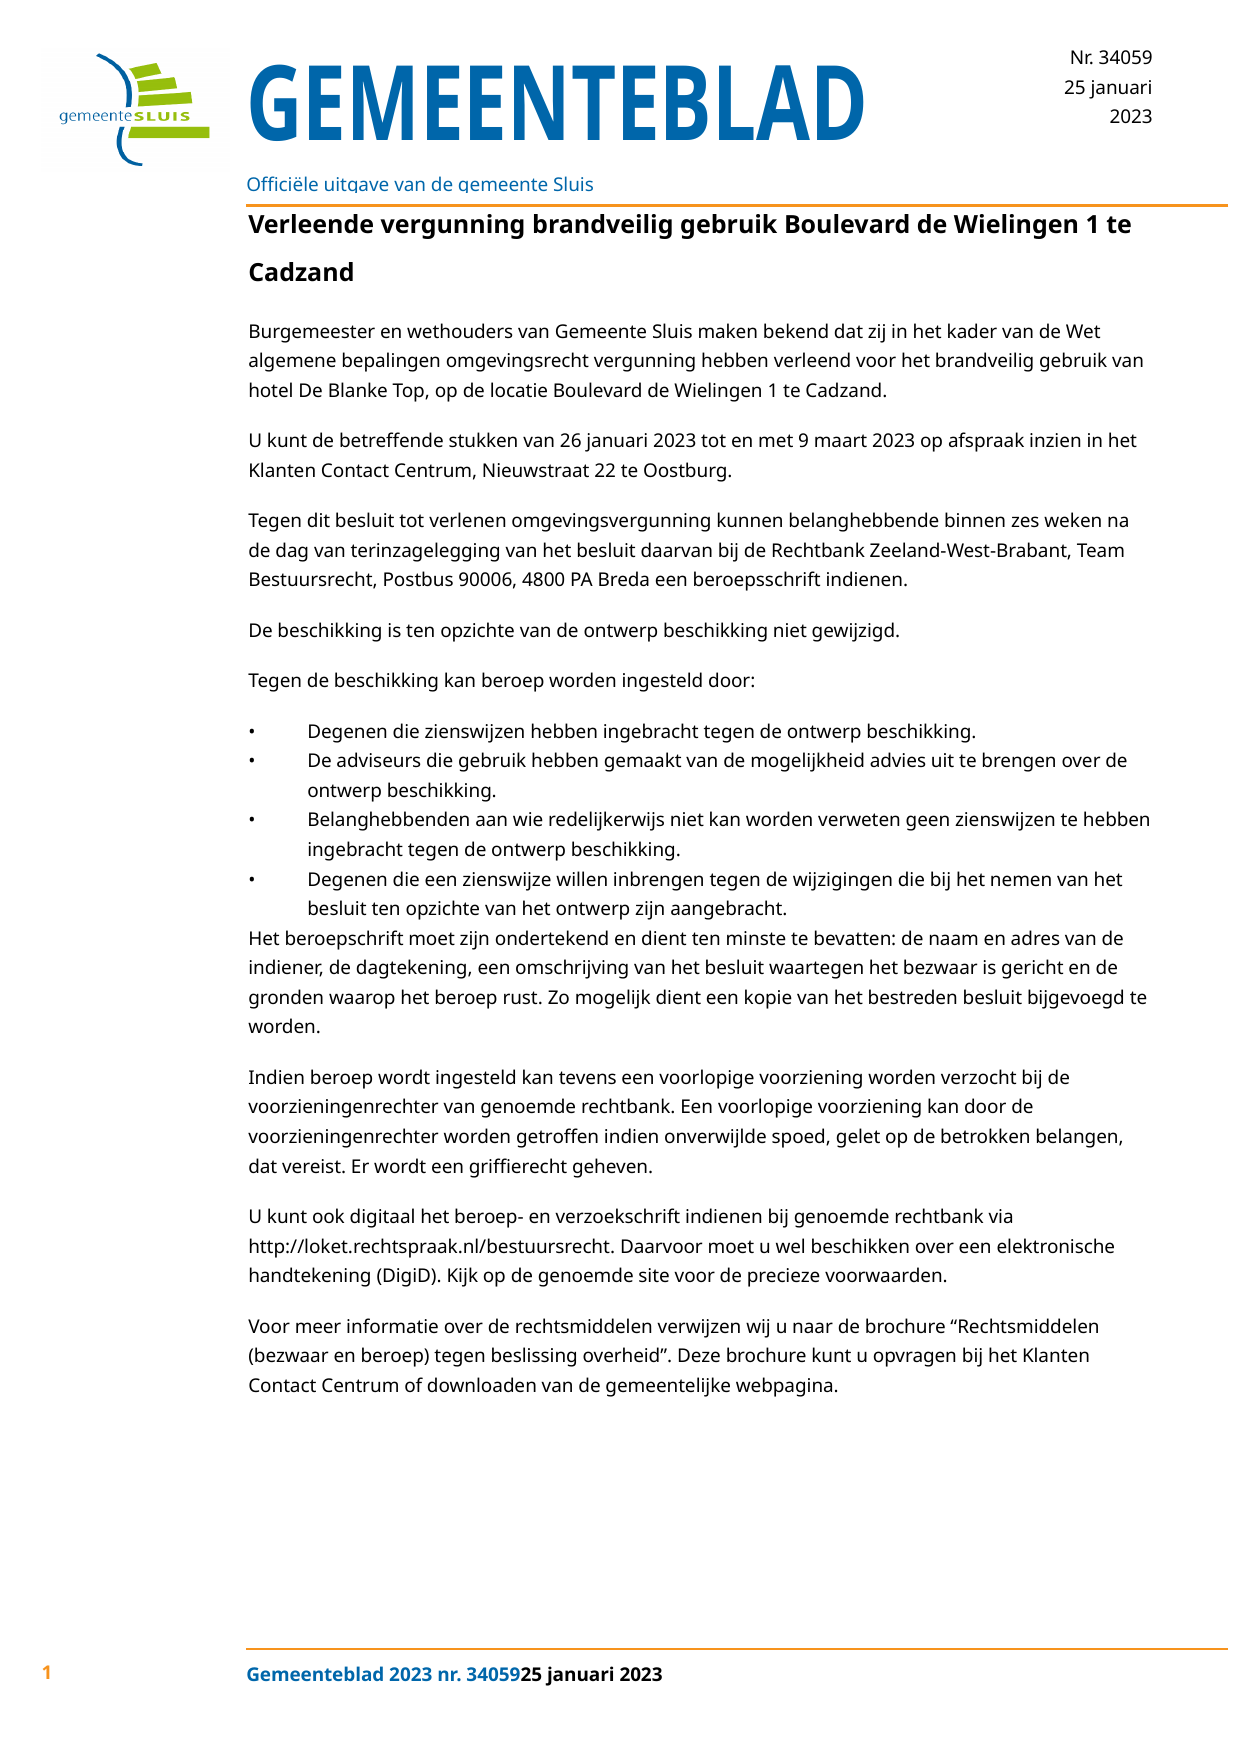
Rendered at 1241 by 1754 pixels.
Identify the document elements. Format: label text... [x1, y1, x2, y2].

text Voor meer informatie over de rechtsmiddelen verwijzen wij u naar de brochure “Rechtsmiddelen (bezwaar en beroep) tegen beslissing overheid”. Deze brochure kunt u opvragen bij het Klanten Contact Centrum of downloaden van de gemeentelijke webpagina. [248, 1313, 1152, 1398]
text Verleende vergunning brandveilig gebruik Boulevard de Wielingen 1 te Cadzand [248, 207, 1152, 288]
text De beschikking is ten opzichte van de ontwerp beschikking niet gewijzigd. [248, 617, 1152, 643]
text Burgemeester en wethouders van Gemeente Sluis maken bekend dat zij in het kader van de Wet algemene bepalingen omgevingsrecht vergunning hebben verleend voor het brandveilig gebruik van hotel De Blanke Top, op de locatie Boulevard de Wielingen 1 te Cadzand. [248, 318, 1152, 403]
text U kunt de betreffende stukken van 26 januari 2023 tot en met 9 maart 2023 op afspraak inzien in het Klanten Contact Centrum, Nieuwstraat 22 te Oostburg. [248, 427, 1152, 483]
picture [41, 47, 231, 172]
list Degenen die een zienswijze willen inbrengen tegen de wijzigingen die bij het nemen van het besluit ten opzichte van het ontwerp zijn aangebracht. [248, 866, 1152, 921]
text U kunt ook digitaal het beroep- en verzoekschrift indienen bij genoemde rechtbank via http://loket.rechtspraak.nl/bestuursrecht. Daarvoor moet u wel beschikken over een elektronische handtekening (DigiD). Kijk op de genoemde site voor de precieze voorwaarden. [248, 1203, 1152, 1288]
text Tegen dit besluit tot verlenen omgevingsvergunning kunnen belanghebbende binnen zes weken na de dag van terinzagelegging van het besluit daarvan bij de Rechtbank Zeeland-West-Brabant, Team Bestuursrecht, Postbus 90006, 4800 PA Breda een beroepsschrift indienen. [248, 507, 1152, 592]
text Indien beroep wordt ingesteld kan tevens een voorlopige voorziening worden verzocht bij de voorzieningenrechter van genoemde rechtbank. Een voorlopige voorziening kan door de voorzieningenrechter worden getroffen indien onverwijlde spoed, gelet op de betrokken belangen, dat vereist. Er wordt een griffierecht geheven. [248, 1064, 1152, 1179]
list Degenen die zienswijzen hebben ingebracht tegen de ontwerp beschikking. [248, 718, 1152, 744]
text Het beroepschrift moet zijn ondertekend en dient ten minste te bevatten: de naam en adres van de indiener, de dagtekening, een omschrijving van het besluit waartegen het bezwaar is gericht en de gronden waarop het beroep rust. Zo mogelijk dient een kopie van het bestreden besluit bijgevoegd te worden. [248, 925, 1152, 1039]
text Tegen de beschikking kan beroep worden ingesteld door: [248, 667, 1152, 693]
list Belanghebbenden aan wie redelijkerwijs niet kan worden verweten geen zienswijzen te hebben ingebracht tegen de ontwerp beschikking. [248, 807, 1152, 862]
list De adviseurs die gebruik hebben gemaakt van de mogelijkheid advies uit te brengen over de ontwerp beschikking. [248, 747, 1152, 803]
